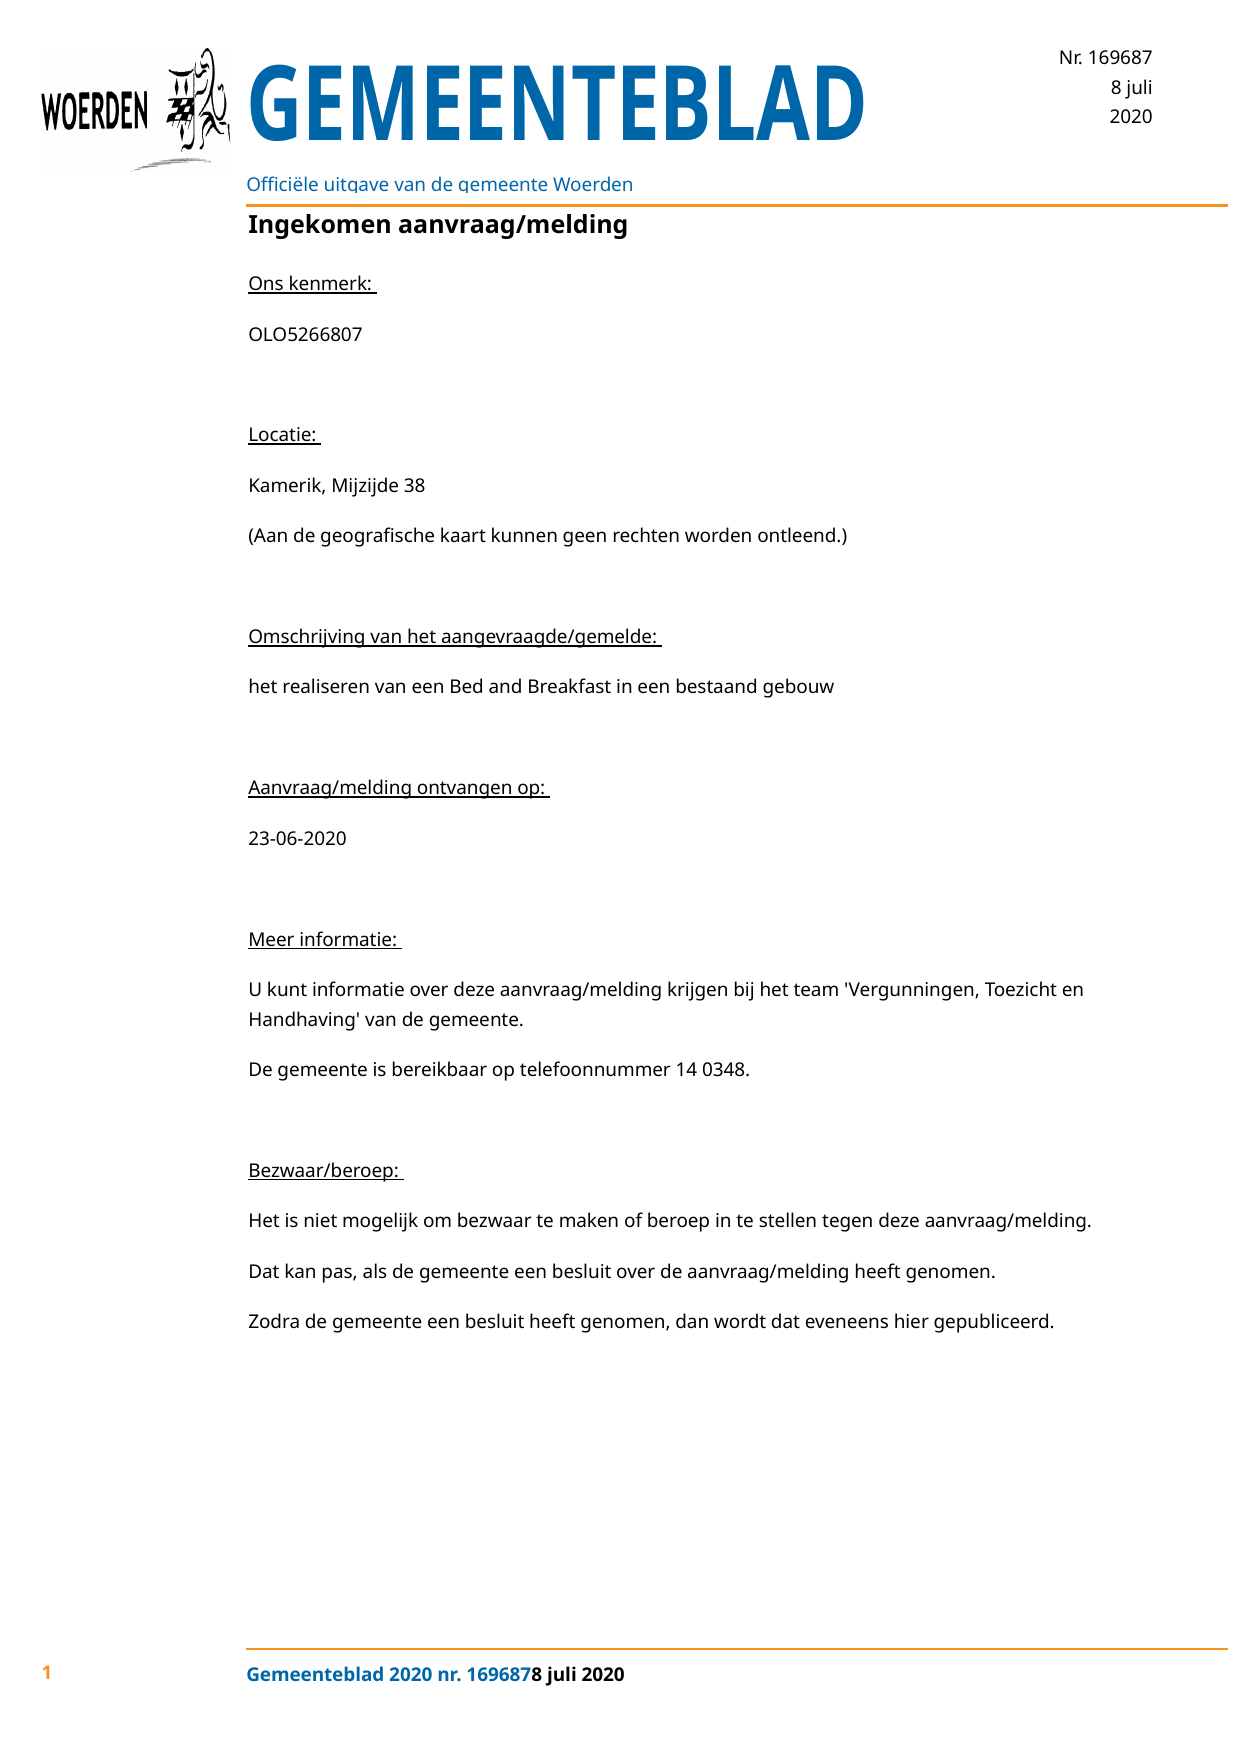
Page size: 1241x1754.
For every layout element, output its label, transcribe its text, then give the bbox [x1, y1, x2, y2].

text Ons kenmerk: [248, 270, 1152, 296]
text U kunt informatie over deze aanvraag/melding krijgen bij het team 'Vergunningen, Toezicht en Handhaving' van de gemeente. [248, 976, 1152, 1031]
text Kamerik, Mijzijde 38 [248, 472, 1152, 498]
text Omschrijving van het aangevraagde/gemelde: [248, 623, 1152, 649]
text (Aan de geografische kaart kunnen geen rechten worden ontleend.) [248, 522, 1152, 548]
text Aanvraag/melding ontvangen op: [248, 774, 1152, 800]
text De gemeente is bereikbaar op telefoonnummer 14 0348. [248, 1056, 1152, 1082]
text OLO5266807 [248, 321, 1152, 346]
text Zodra de gemeente een besluit heeft genomen, dan wordt dat eveneens hier gepubliceerd. [248, 1308, 1152, 1334]
text Locatie: [248, 422, 1152, 447]
text 23-06-2020 [248, 825, 1152, 851]
text Ingekomen aanvraag/melding [248, 207, 1152, 241]
text het realiseren van een Bed and Breakfast in een bestaand gebouw [248, 674, 1152, 699]
picture [41, 47, 231, 172]
text Meer informatie: [248, 926, 1152, 951]
text Bezwaar/beroep: [248, 1157, 1152, 1183]
text Dat kan pas, als de gemeente een besluit over de aanvraag/melding heeft genomen. [248, 1258, 1152, 1283]
text Het is niet mogelijk om bezwaar te maken of beroep in te stellen tegen deze aanvraag/melding. [248, 1207, 1152, 1233]
